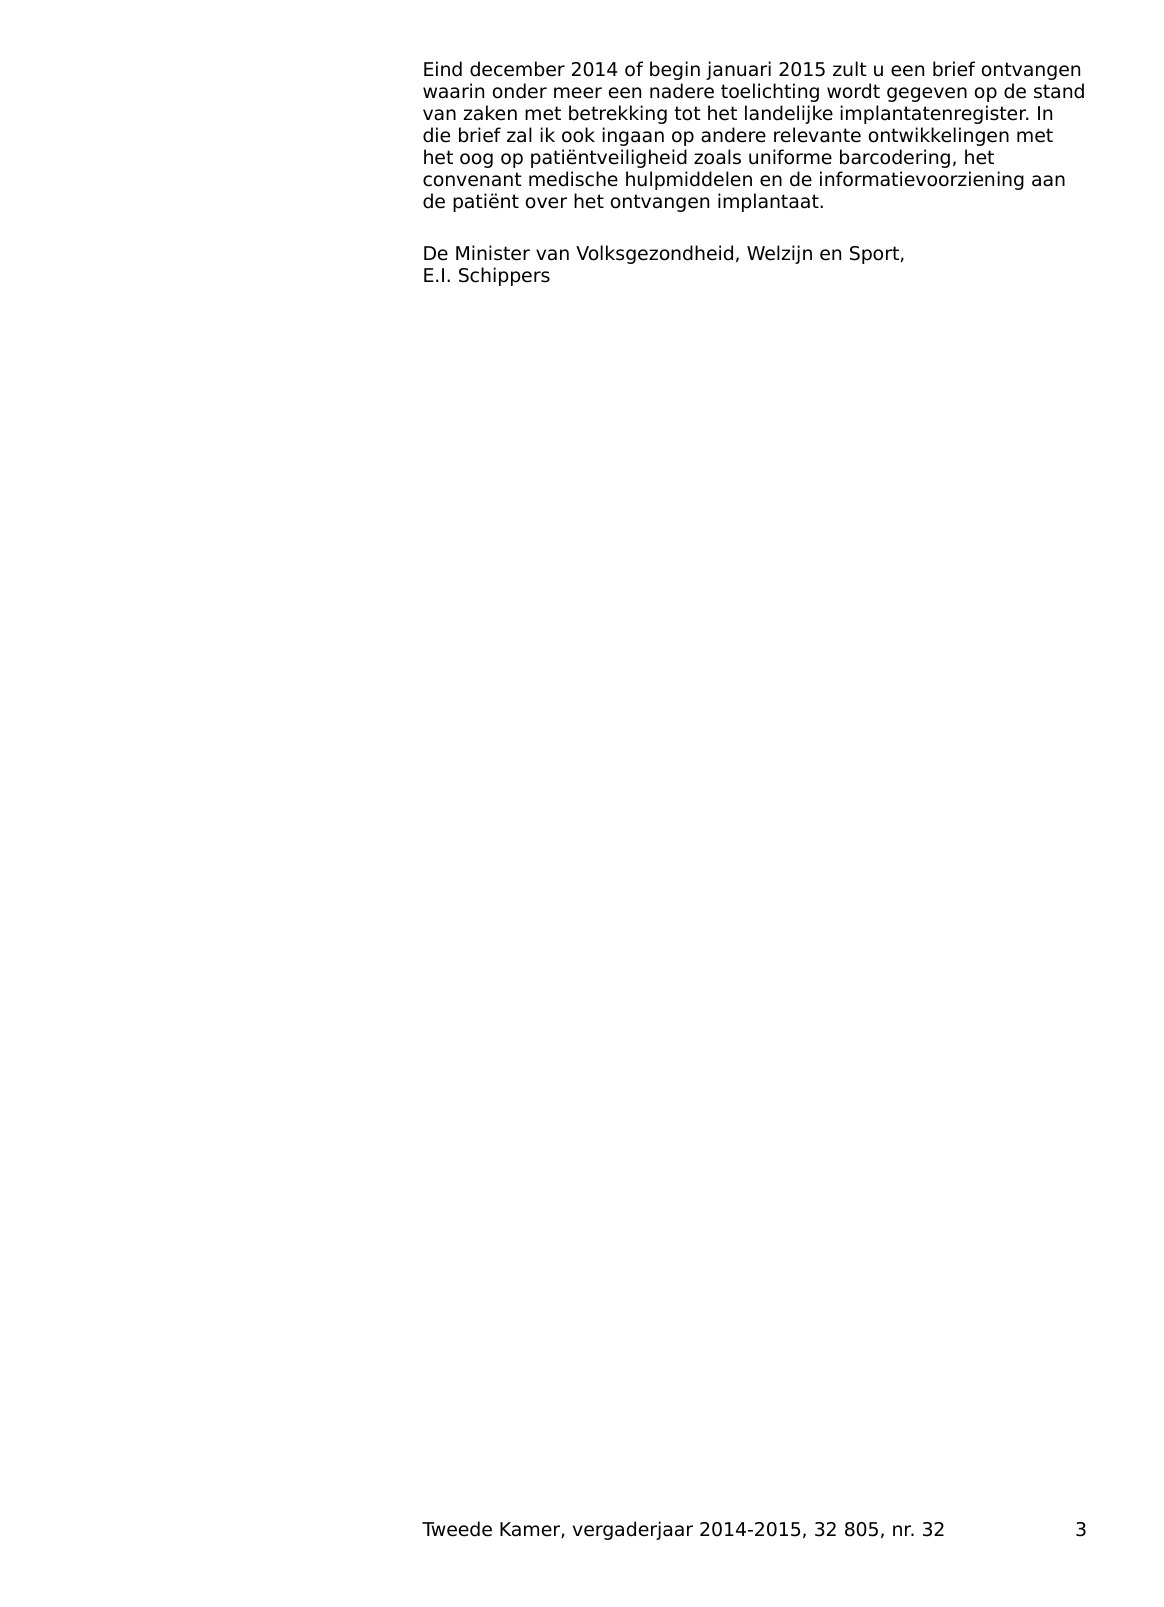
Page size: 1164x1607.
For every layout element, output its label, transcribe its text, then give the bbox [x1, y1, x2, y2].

text Eind december 2014 of begin januari 2015 zult u een brief ontvangen waarin onder meer een nadere toelichting wordt gegeven op de stand van zaken met betrekking tot het landelijke implantatenregister. In die brief zal ik ook ingaan op andere relevante ontwikkelingen met het oog op patiëntveiligheid zoals uniforme barcodering, het convenant medische hulpmiddelen en de informatievoorziening aan de patiënt over het ontvangen implantaat. [422, 59, 1087, 213]
text De Minister van Volksgezondheid, Welzijn en Sport, E.I. Schippers [422, 243, 1087, 287]
